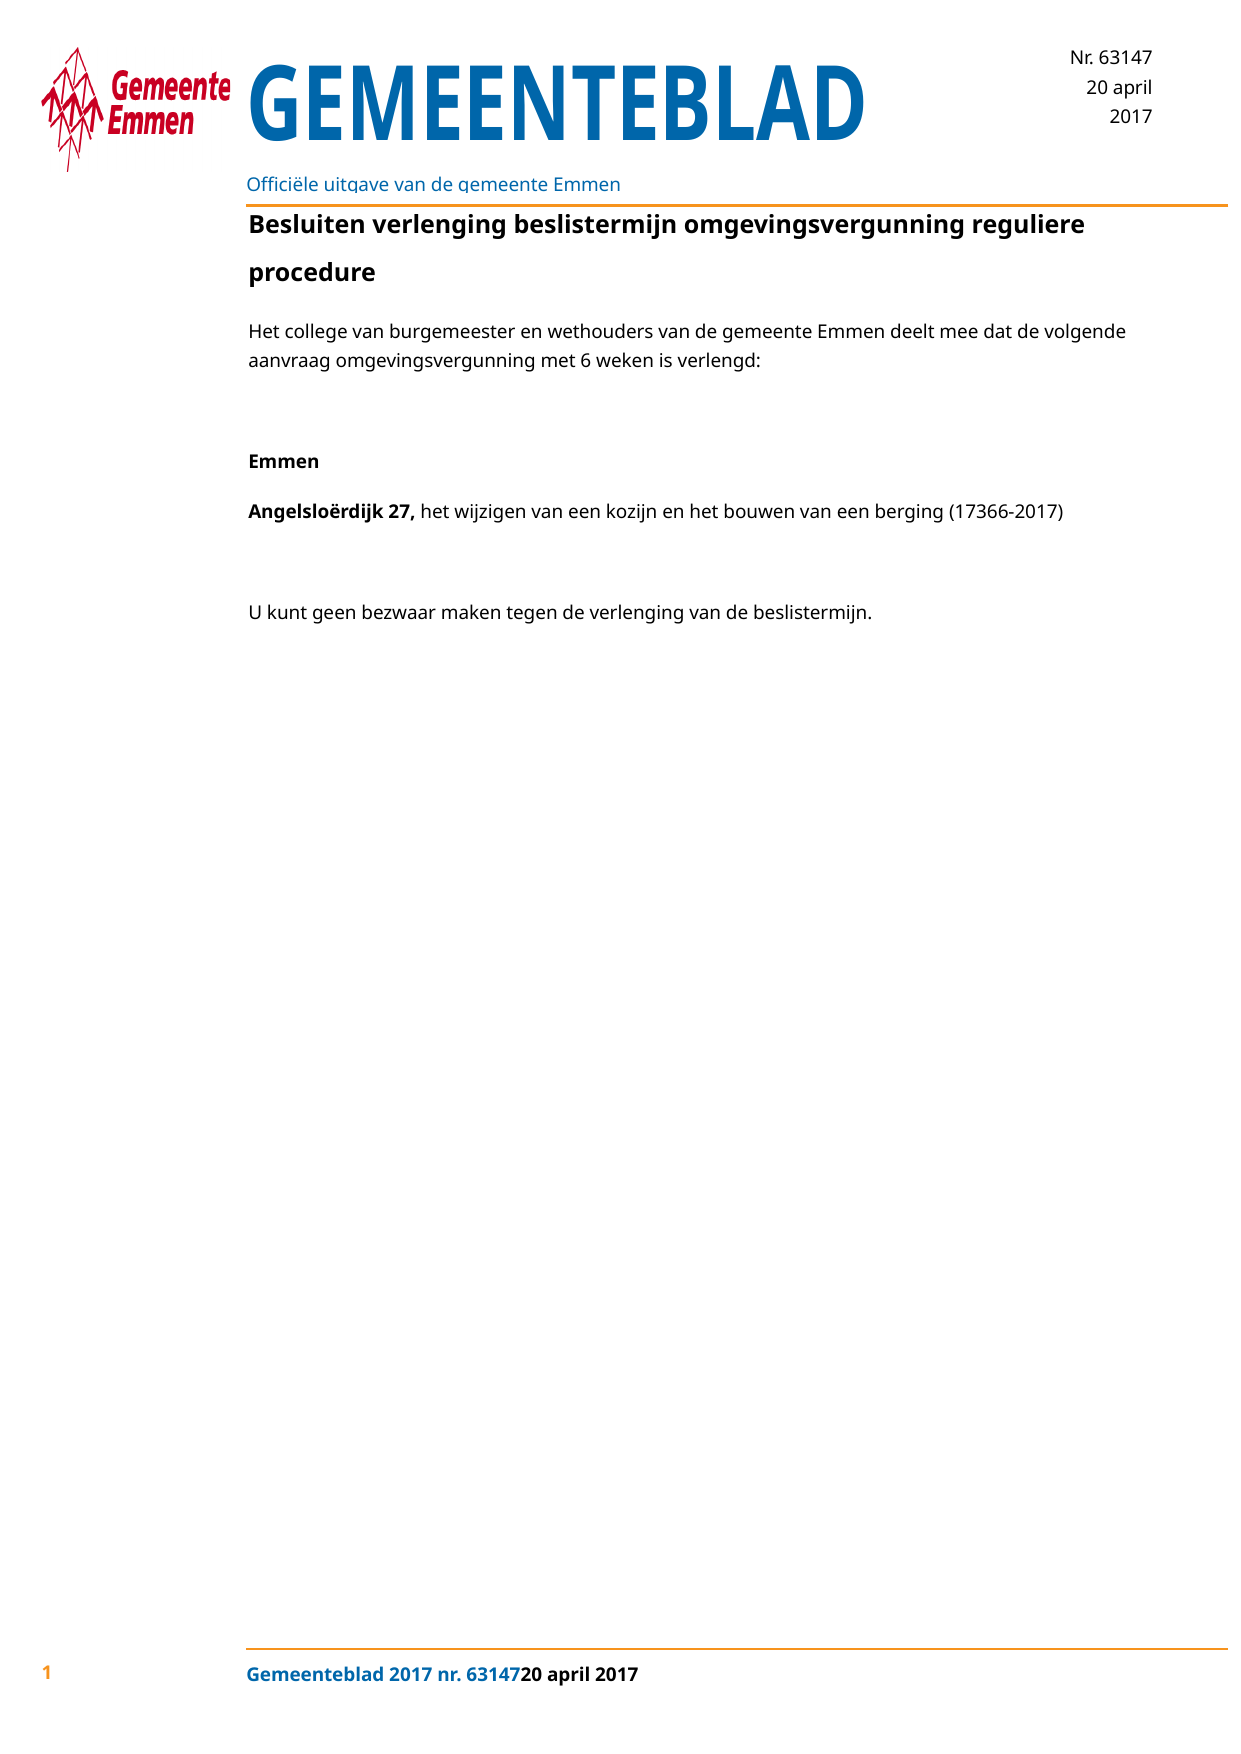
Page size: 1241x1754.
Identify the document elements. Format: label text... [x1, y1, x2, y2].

text Emmen [248, 448, 1152, 474]
text Besluiten verlenging beslistermijn omgevingsvergunning reguliere procedure [248, 207, 1152, 288]
text U kunt geen bezwaar maken tegen de verlenging van de beslistermijn. [248, 599, 1152, 625]
text Angelsloërdijk 27, het wijzigen van een kozijn en het bouwen van een berging (17366-2017) [248, 499, 1152, 524]
picture [41, 47, 231, 172]
text Het college van burgemeester en wethouders van de gemeente Emmen deelt mee dat de volgende aanvraag omgevingsvergunning met 6 weken is verlengd: [248, 318, 1152, 373]
